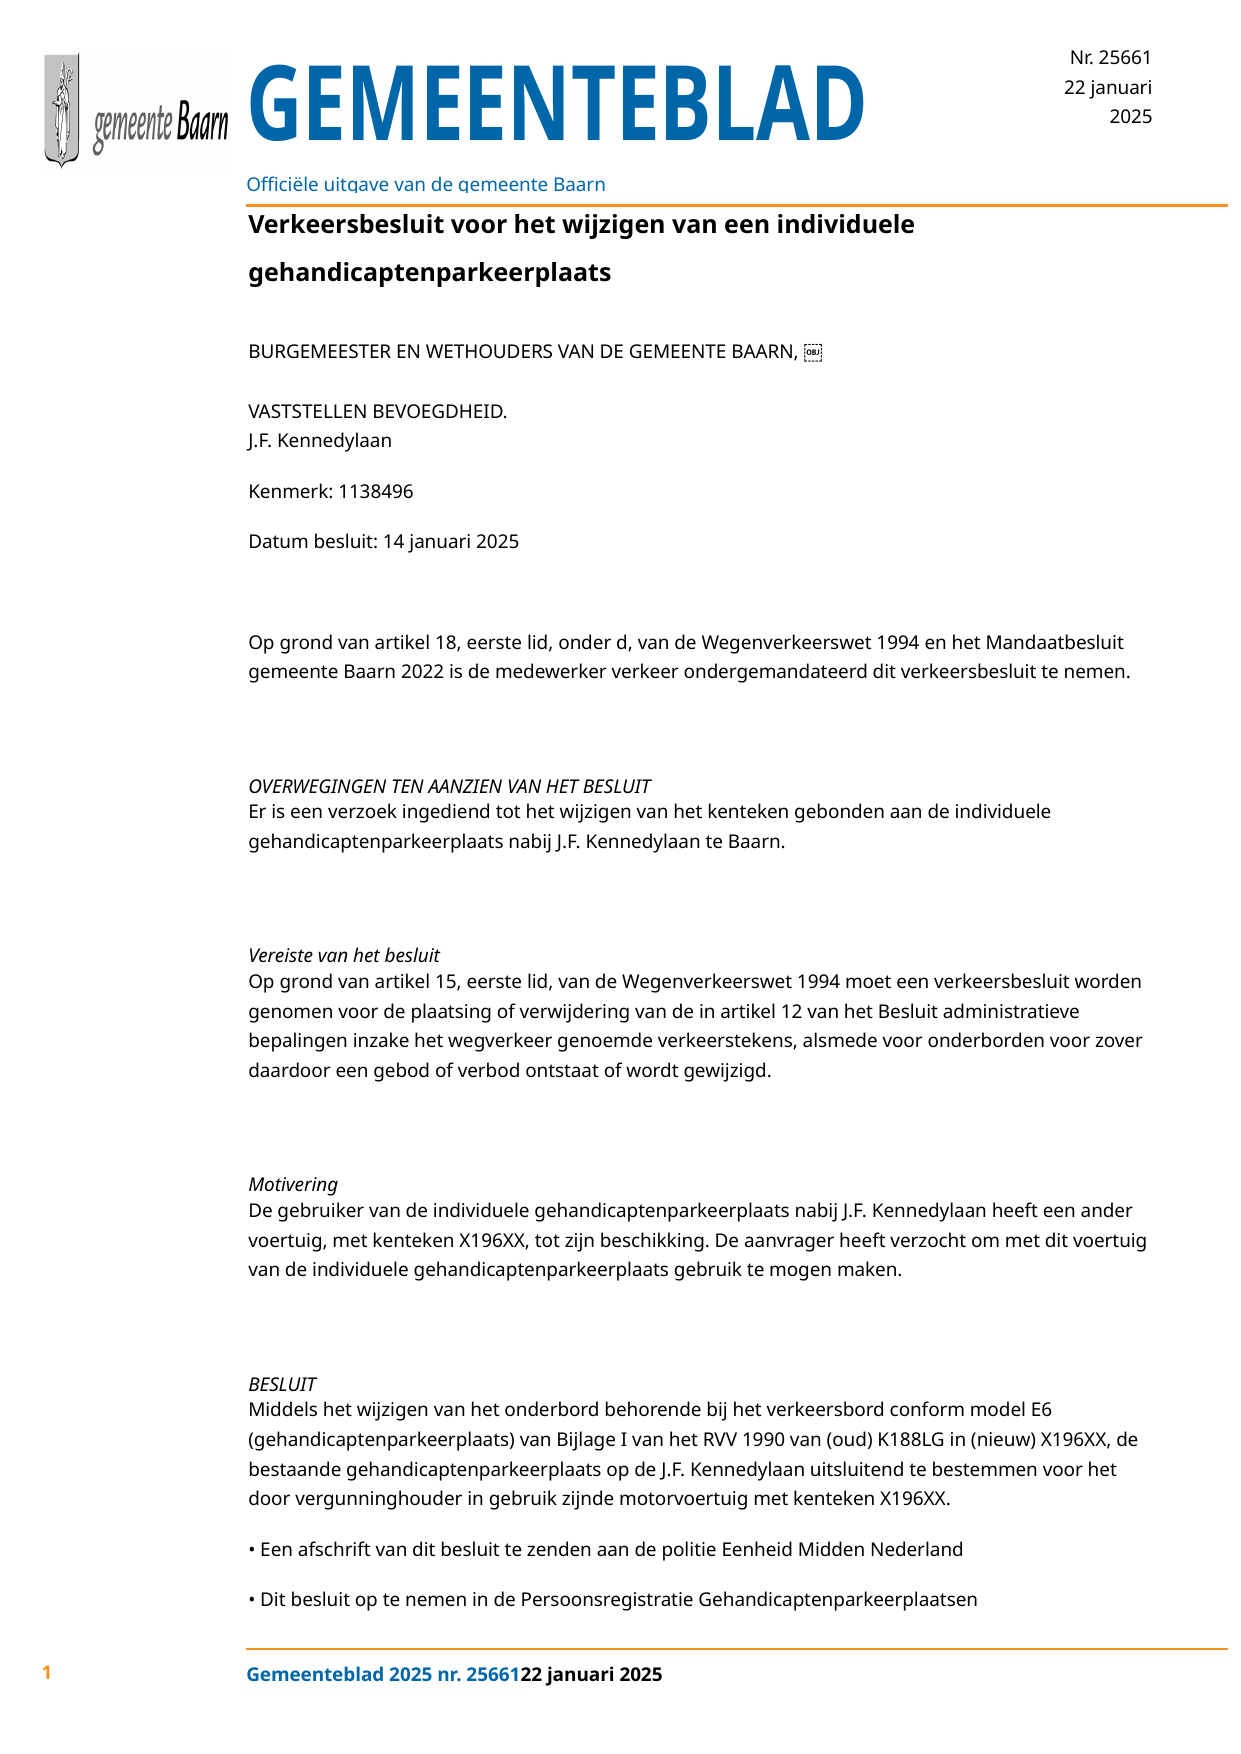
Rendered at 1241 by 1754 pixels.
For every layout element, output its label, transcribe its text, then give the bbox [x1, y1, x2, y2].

text • Dit besluit op te nemen in de Persoonsregistratie Gehandicaptenparkeerplaatsen [248, 1586, 1152, 1612]
text BURGEMEESTER EN WETHOUDERS VAN DE GEMEENTE BAARN, ￼ [248, 339, 1152, 364]
text Op grond van artikel 15, eerste lid, van de Wegenverkeerswet 1994 moet een verkeersbesluit worden genomen voor de plaatsing of verwijdering van de in artikel 12 van het Besluit administratieve bepalingen inzake het wegverkeer genoemde verkeerstekens, alsmede voor onderborden voor zover daardoor een gebod of verbod ontstaat of wordt gewijzigd. [248, 968, 1152, 1083]
text J.F. Kennedylaan [248, 427, 1152, 453]
picture [41, 47, 231, 172]
text • Een afschrift van dit besluit te zenden aan de politie Eenheid Midden Nederland [248, 1536, 1152, 1561]
text Kenmerk: 1138496 [248, 478, 1152, 503]
text Datum besluit: 14 januari 2025 [248, 528, 1152, 554]
text VASTSTELLEN BEVOEGDHEID. [248, 398, 1152, 423]
text De gebruiker van de individuele gehandicaptenparkeerplaats nabij J.F. Kennedylaan heeft een ander voertuig, met kenteken X196XX, tot zijn beschikking. De aanvrager heeft verzocht om met dit voertuig van de individuele gehandicaptenparkeerplaats gebruik te mogen maken. [248, 1197, 1152, 1282]
text Vereiste van het besluit [248, 943, 1152, 968]
text Op grond van artikel 18, eerste lid, onder d, van de Wegenverkeerswet 1994 en het Mandaatbesluit gemeente Baarn 2022 is de medewerker verkeer ondergemandateerd dit verkeersbesluit te nemen. [248, 629, 1152, 684]
text Er is een verzoek ingediend tot het wijzigen van het kenteken gebonden aan de individuele gehandicaptenparkeerplaats nabij J.F. Kennedylaan te Baarn. [248, 799, 1152, 854]
text BESLUIT [248, 1371, 1152, 1397]
text Motivering [248, 1172, 1152, 1197]
text OVERWEGINGEN TEN AANZIEN VAN HET BESLUIT [248, 773, 1152, 799]
text Verkeersbesluit voor het wijzigen van een individuele gehandicaptenparkeerplaats [248, 207, 1152, 288]
text Middels het wijzigen van het onderbord behorende bij het verkeersbord conform model E6 (gehandicaptenparkeerplaats) van Bijlage I van het RVV 1990 van (oud) K188LG in (nieuw) X196XX, de bestaande gehandicaptenparkeerplaats op de J.F. Kennedylaan uitsluitend te bestemmen voor het door vergunninghouder in gebruik zijnde motorvoertuig met kenteken X196XX. [248, 1397, 1152, 1511]
